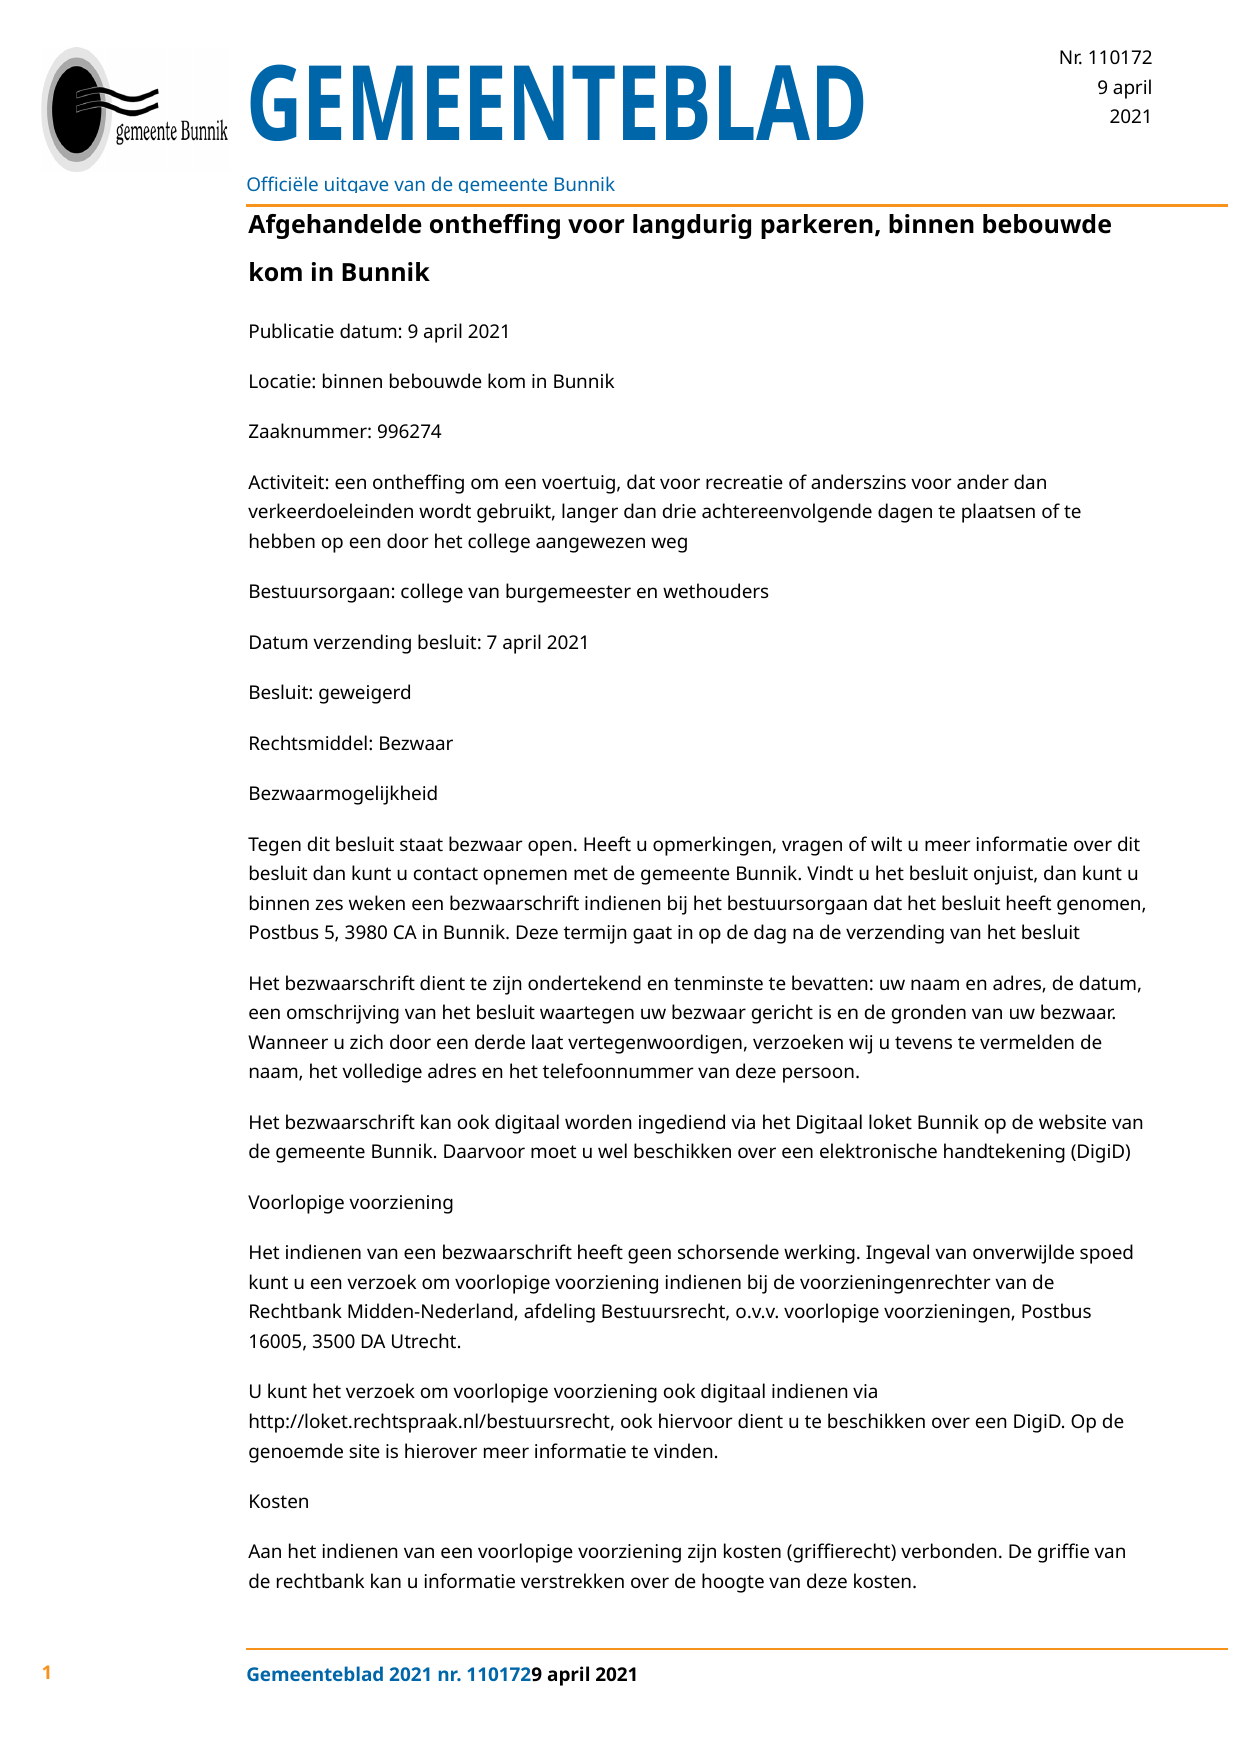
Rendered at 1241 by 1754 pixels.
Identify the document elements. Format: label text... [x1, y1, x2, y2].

text Besluit: geweigerd [248, 679, 1152, 705]
text Datum verzending besluit: 7 april 2021 [248, 629, 1152, 655]
text Publicatie datum: 9 april 2021 [248, 318, 1152, 344]
text Rechtsmiddel: Bezwaar [248, 730, 1152, 756]
text U kunt het verzoek om voorlopige voorziening ook digitaal indienen via http://loket.rechtspraak.nl/bestuursrecht, ook hiervoor dient u te beschikken over een DigiD. Op de genoemde site is hierover meer informatie te vinden. [248, 1379, 1152, 1464]
text Bezwaarmogelijkheid [248, 780, 1152, 806]
text Het indienen van een bezwaarschrift heeft geen schorsende werking. Ingeval van onverwijlde spoed kunt u een verzoek om voorlopige voorziening indienen bij de voorzieningenrechter van de Rechtbank Midden-Nederland, afdeling Bestuursrecht, o.v.v. voorlopige voorzieningen, Postbus 16005, 3500 DA Utrecht. [248, 1239, 1152, 1354]
text Tegen dit besluit staat bezwaar open. Heeft u opmerkingen, vragen of wilt u meer informatie over dit besluit dan kunt u contact opnemen met de gemeente Bunnik. Vindt u het besluit onjuist, dan kunt u binnen zes weken een bezwaarschrift indienen bij het bestuursorgaan dat het besluit heeft genomen, Postbus 5, 3980 CA in Bunnik. Deze termijn gaat in op de dag na de verzending van het besluit [248, 831, 1152, 945]
text Afgehandelde ontheffing voor langdurig parkeren, binnen bebouwde kom in Bunnik [248, 207, 1152, 288]
text Aan het indienen van een voorlopige voorziening zijn kosten (griffierecht) verbonden. De griffie van de rechtbank kan u informatie verstrekken over de hoogte van deze kosten. [248, 1539, 1152, 1594]
text Het bezwaarschrift dient te zijn ondertekend en tenminste te bevatten: uw naam en adres, de datum, een omschrijving van het besluit waartegen uw bezwaar gericht is en de gronden van uw bezwaar. Wanneer u zich door een derde laat vertegenwoordigen, verzoeken wij u tevens te vermelden de naam, het volledige adres en het telefoonnummer van deze persoon. [248, 970, 1152, 1084]
text Kosten [248, 1488, 1152, 1514]
text Voorlopige voorziening [248, 1189, 1152, 1215]
text Zaaknummer: 996274 [248, 419, 1152, 444]
text Bestuursorgaan: college van burgemeester en wethouders [248, 579, 1152, 604]
text Activiteit: een ontheffing om een voertuig, dat voor recreatie of anderszins voor ander dan verkeerdoeleinden wordt gebruikt, langer dan drie achtereenvolgende dagen te plaatsen of te hebben op een door het college aangewezen weg [248, 469, 1152, 554]
picture [41, 47, 231, 172]
text Locatie: binnen bebouwde kom in Bunnik [248, 368, 1152, 394]
text Het bezwaarschrift kan ook digitaal worden ingediend via het Digitaal loket Bunnik op de website van de gemeente Bunnik. Daarvoor moet u wel beschikken over een elektronische handtekening (DigiD) [248, 1109, 1152, 1164]
